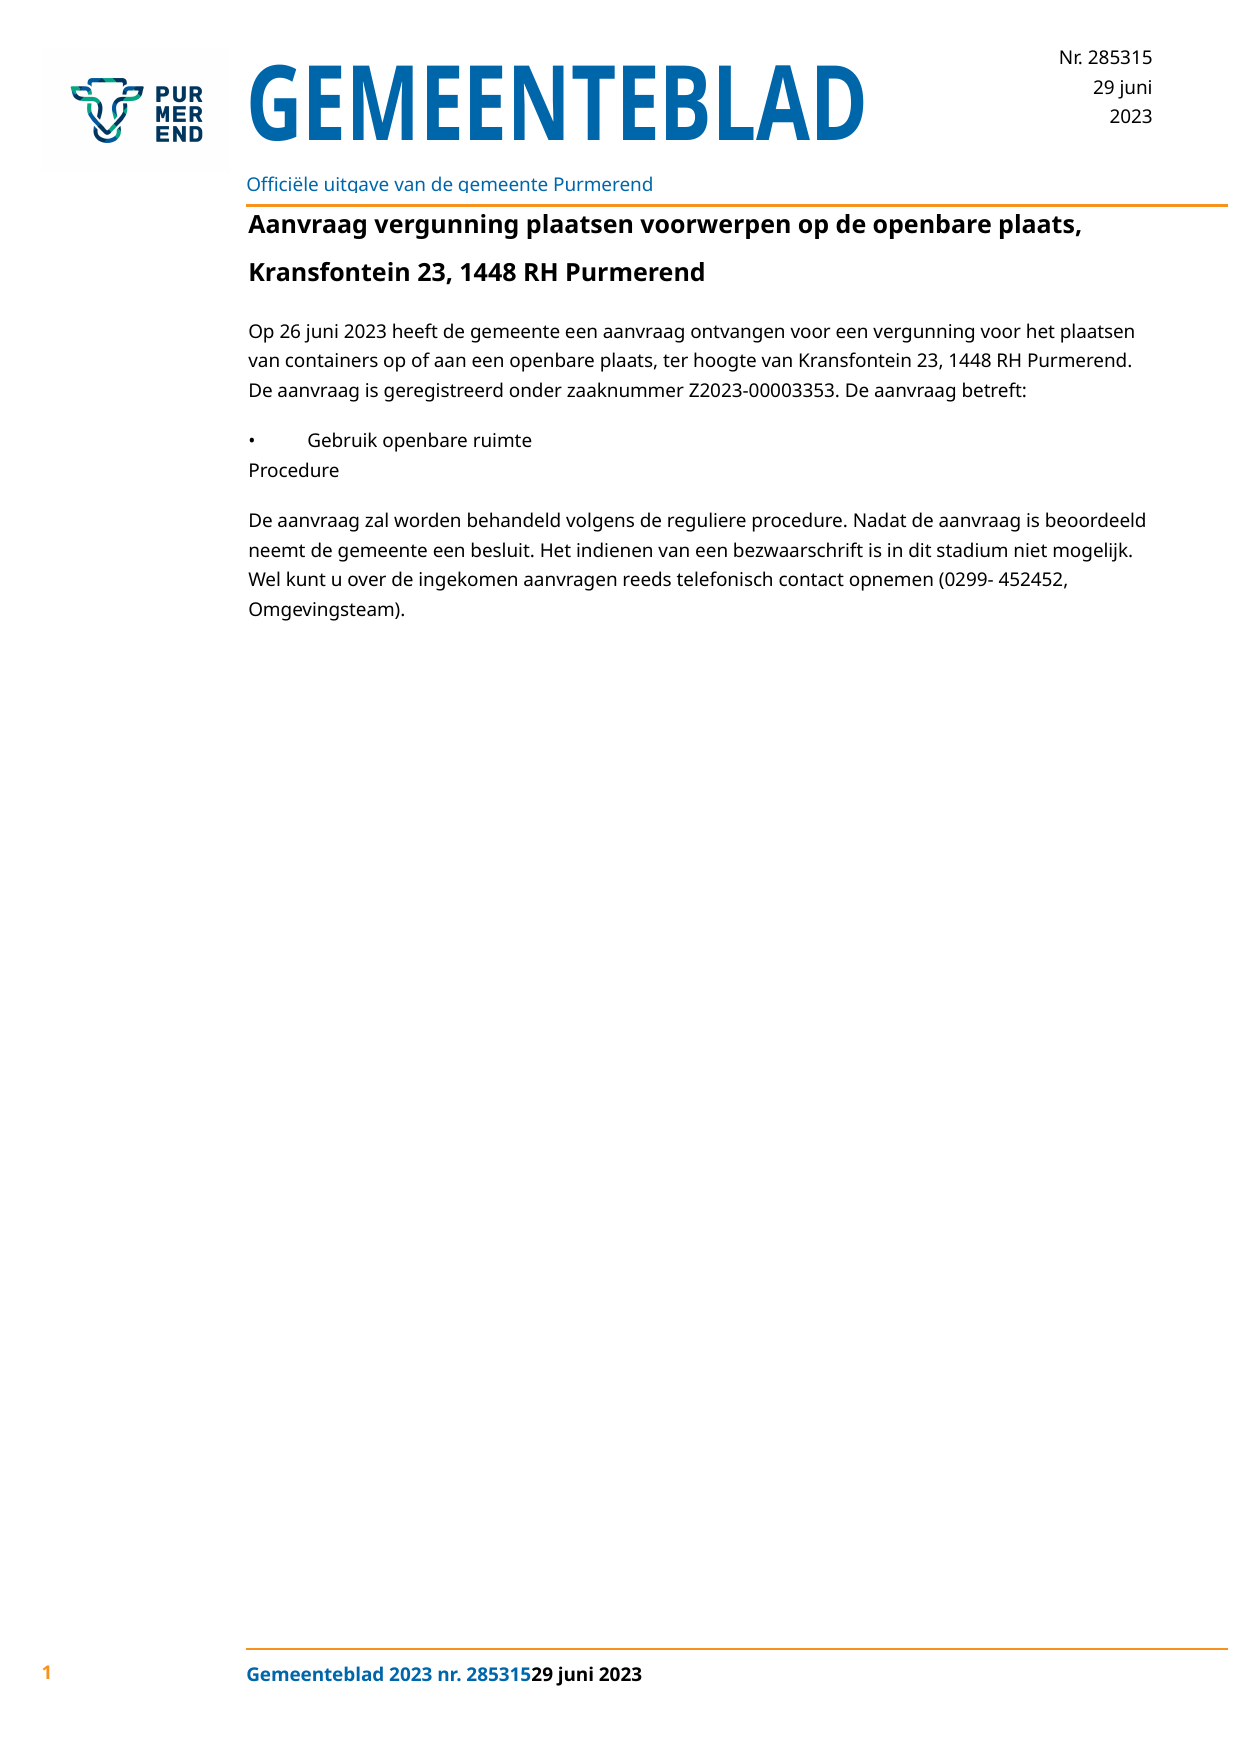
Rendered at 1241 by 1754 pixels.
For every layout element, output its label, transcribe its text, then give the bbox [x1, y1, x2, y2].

text Op 26 juni 2023 heeft de gemeente een aanvraag ontvangen voor een vergunning voor het plaatsen van containers op of aan een openbare plaats, ter hoogte van Kransfontein 23, 1448 RH Purmerend. De aanvraag is geregistreerd onder zaaknummer Z2023-00003353. De aanvraag betreft: [248, 318, 1152, 403]
text Aanvraag vergunning plaatsen voorwerpen op de openbare plaats, Kransfontein 23, 1448 RH Purmerend [248, 207, 1152, 288]
picture [41, 47, 231, 172]
text De aanvraag zal worden behandeld volgens de reguliere procedure. Nadat de aanvraag is beoordeeld neemt de gemeente een besluit. Het indienen van een bezwaarschrift is in dit stadium niet mogelijk. Wel kunt u over de ingekomen aanvragen reeds telefonisch contact opnemen (0299- 452452, Omgevingsteam). [248, 507, 1152, 622]
text Procedure [248, 457, 1152, 483]
list Gebruik openbare ruimte [248, 427, 1152, 453]
